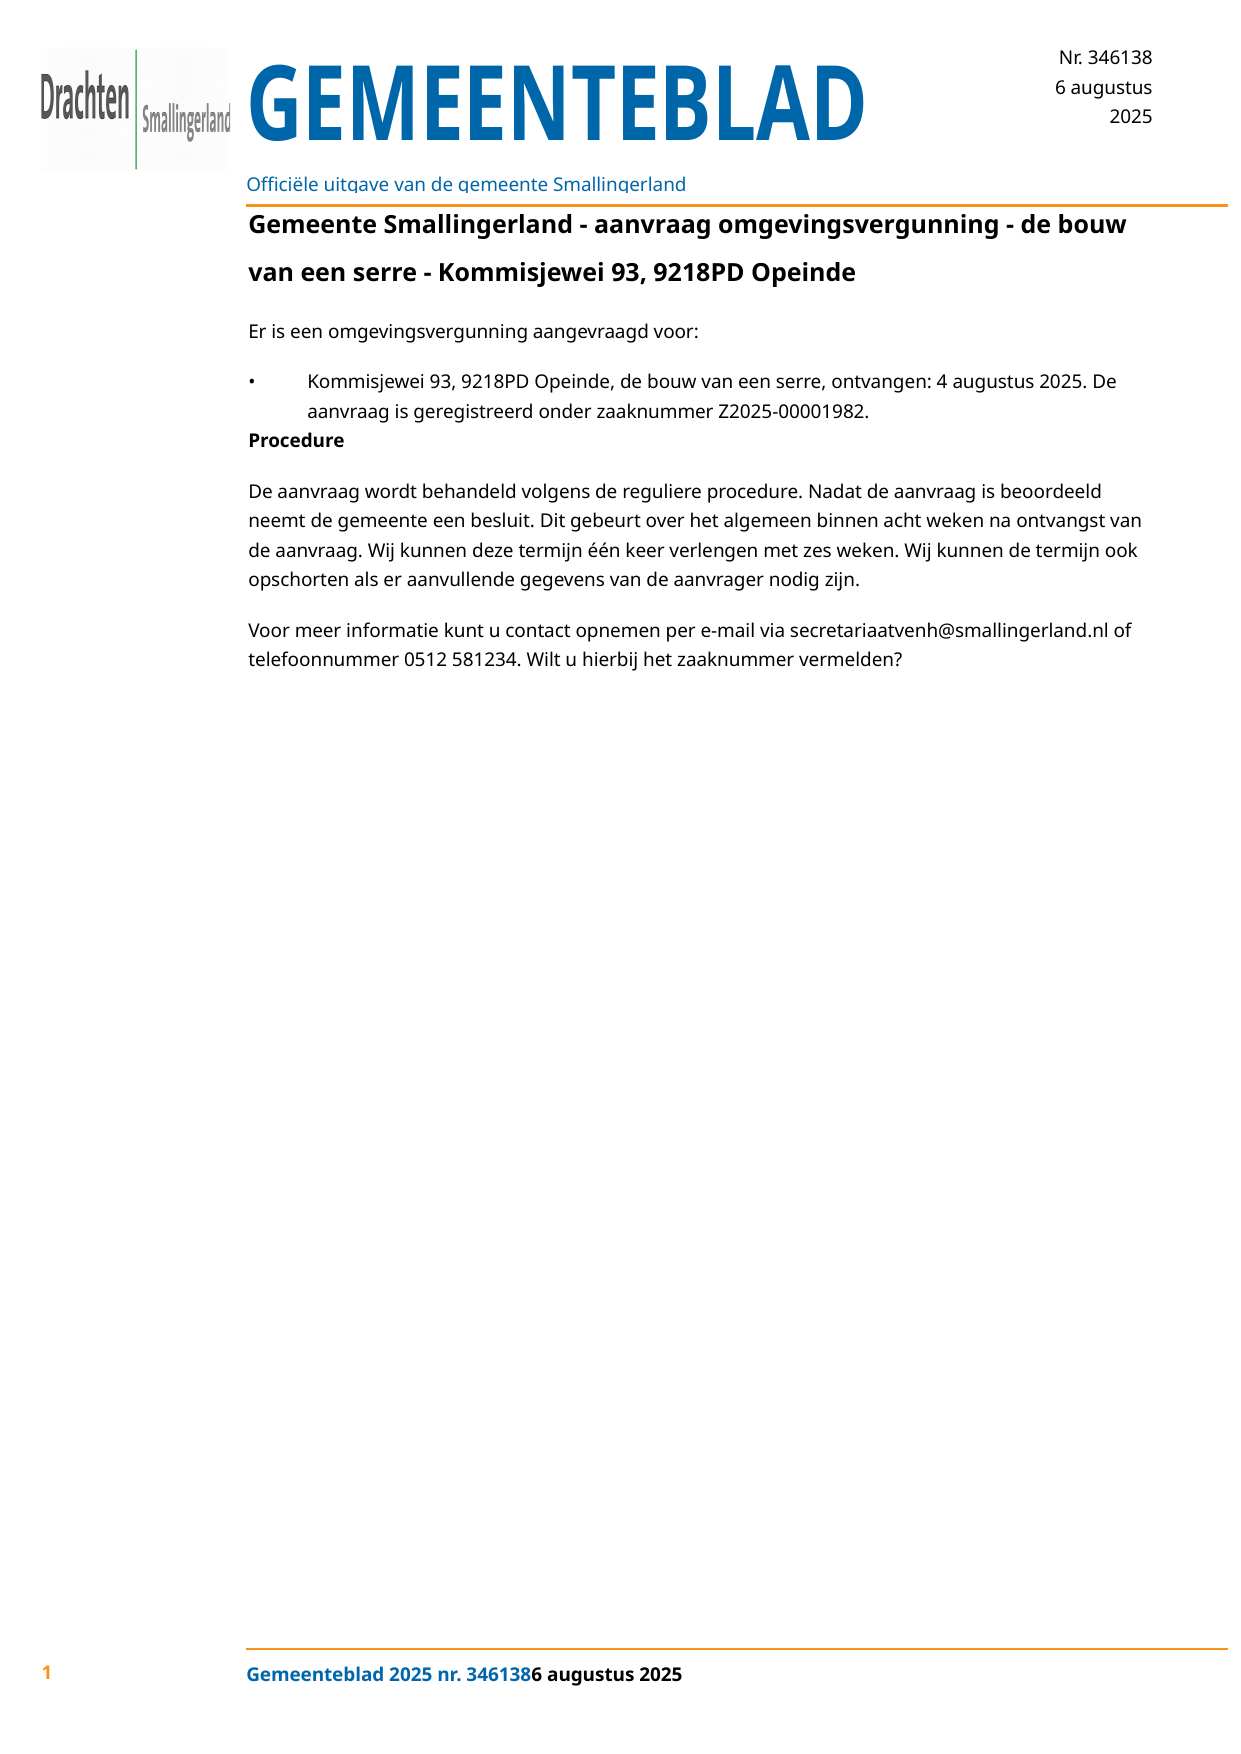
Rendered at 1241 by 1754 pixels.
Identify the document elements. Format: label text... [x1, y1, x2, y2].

text Procedure [248, 427, 1152, 453]
list Kommisjewei 93, 9218PD Opeinde, de bouw van een serre, ontvangen: 4 augustus 2025. De aanvraag is geregistreerd onder zaaknummer Z2025-00001982. [248, 368, 1152, 424]
text De aanvraag wordt behandeld volgens de reguliere procedure. Nadat de aanvraag is beoordeeld neemt de gemeente een besluit. Dit gebeurt over het algemeen binnen acht weken na ontvangst van de aanvraag. Wij kunnen deze termijn één keer verlengen met zes weken. Wij kunnen de termijn ook opschorten als er aanvullende gegevens van de aanvrager nodig zijn. [248, 478, 1152, 592]
text Er is een omgevingsvergunning aangevraagd voor: [248, 318, 1152, 344]
text Gemeente Smallingerland - aanvraag omgevingsvergunning - de bouw van een serre - Kommisjewei 93, 9218PD Opeinde [248, 207, 1152, 288]
picture [41, 47, 231, 172]
text Voor meer informatie kunt u contact opnemen per e-mail via secretariaatvenh@smallingerland.nl of telefoonnummer 0512 581234. Wilt u hierbij het zaaknummer vermelden? [248, 617, 1152, 672]
